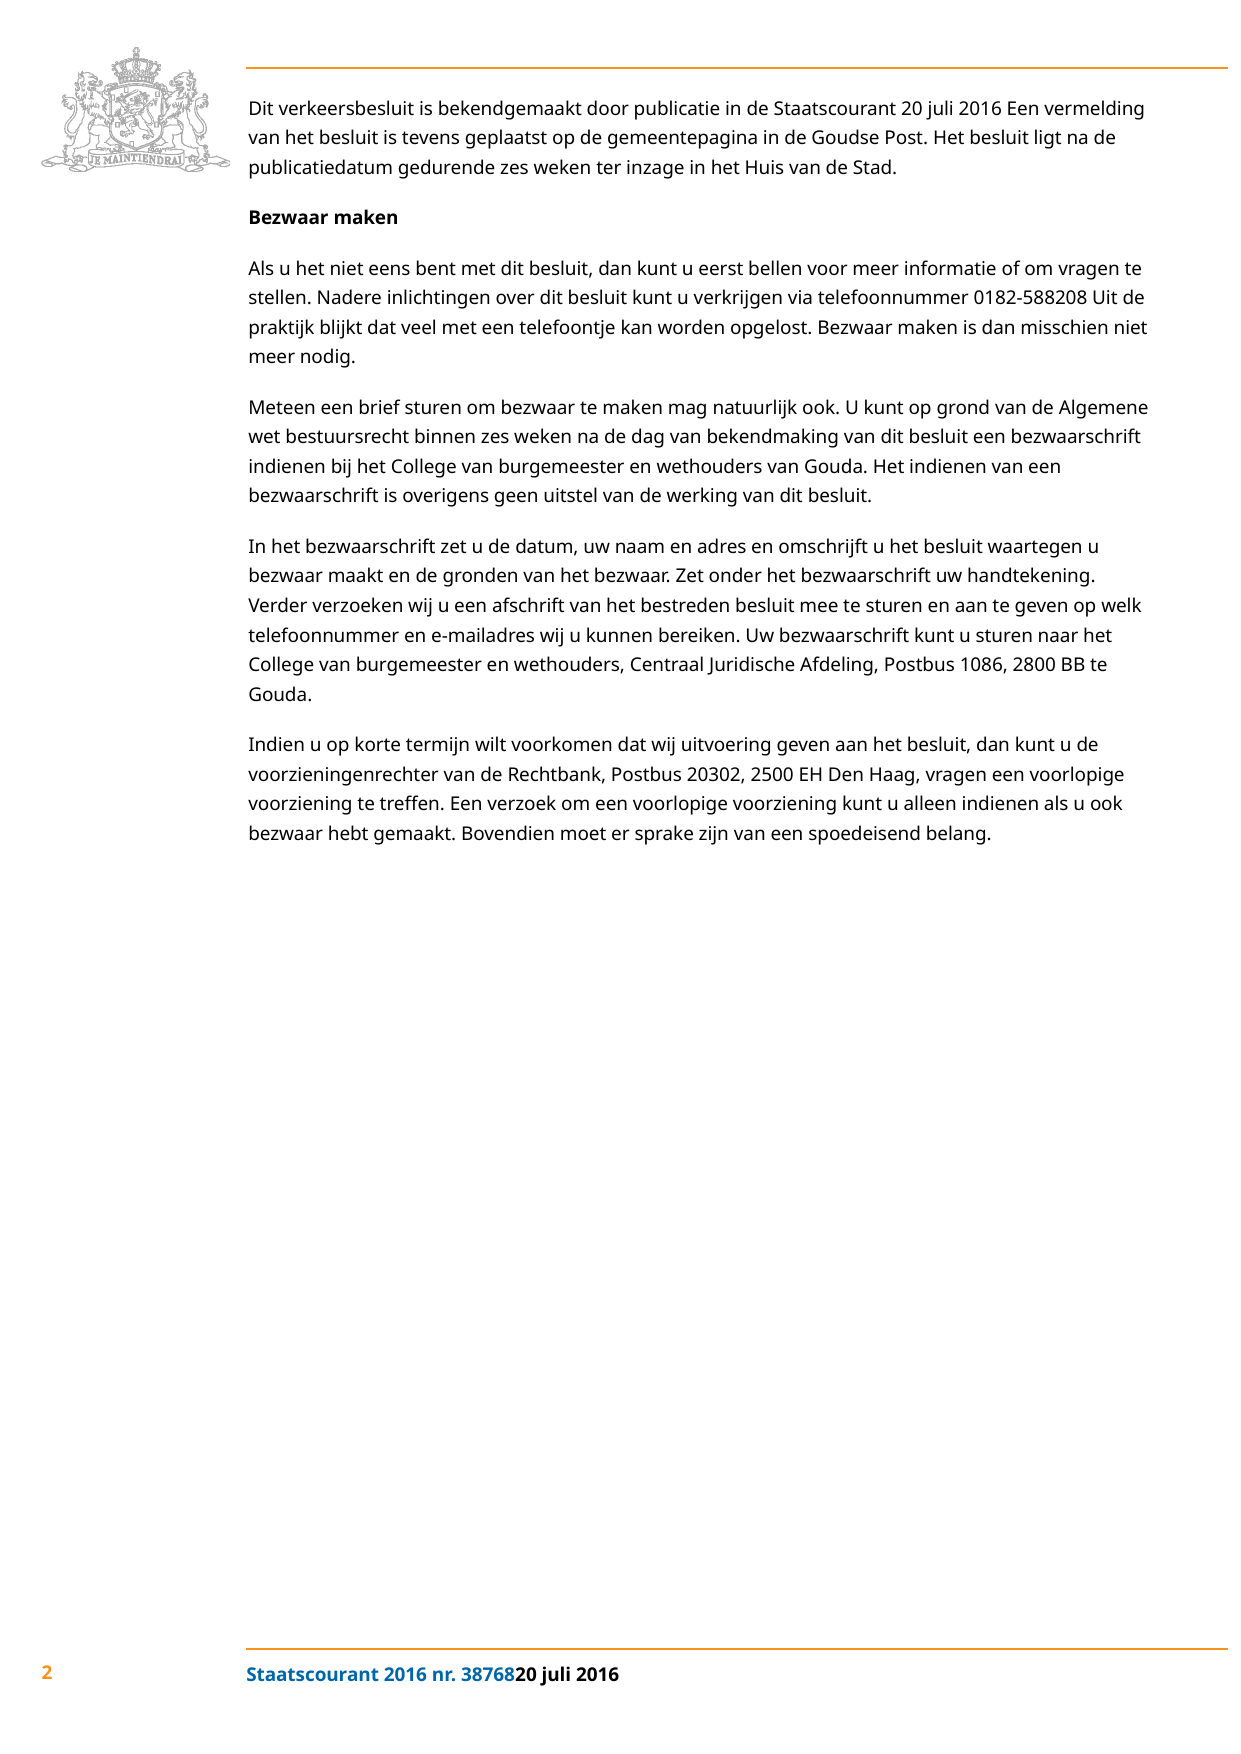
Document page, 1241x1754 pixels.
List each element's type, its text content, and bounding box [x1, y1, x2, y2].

text Meteen een brief sturen om bezwaar te maken mag natuurlijk ook. U kunt op grond van de Algemene wet bestuursrecht binnen zes weken na de dag van bekendmaking van dit besluit een bezwaarschrift indienen bij het College van burgemeester en wethouders van Gouda. Het indienen van een bezwaarschrift is overigens geen uitstel van de werking van dit besluit. [248, 394, 1152, 508]
text Als u het niet eens bent met dit besluit, dan kunt u eerst bellen voor meer informatie of om vragen te stellen. Nadere inlichtingen over dit besluit kunt u verkrijgen via telefoonnummer 0182-588208 Uit de praktijk blijkt dat veel met een telefoontje kan worden opgelost. Bezwaar maken is dan misschien niet meer nodig. [248, 255, 1152, 369]
text Indien u op korte termijn wilt voorkomen dat wij uitvoering geven aan het besluit, dan kunt u de voorzieningenrechter van de Rechtbank, Postbus 20302, 2500 EH Den Haag, vragen een voorlopige voorziening te treffen. Een verzoek om een voorlopige voorziening kunt u alleen indienen als u ook bezwaar hebt gemaakt. Bovendien moet er sprake zijn van een spoedeisend belang. [248, 731, 1152, 846]
text Bezwaar maken [248, 204, 1152, 230]
text In het bezwaarschrift zet u de datum, uw naam en adres en omschrijft u het besluit waartegen u bezwaar maakt en de gronden van het bezwaar. Zet onder het bezwaarschrift uw handtekening. Verder verzoeken wij u een afschrift van het bestreden besluit mee te sturen en aan te geven op welk telefoonnummer en e-mailadres wij u kunnen bereiken. Uw bezwaarschrift kunt u sturen naar het College van burgemeester en wethouders, Centraal Juridische Afdeling, Postbus 1086, 2800 BB te Gouda. [248, 533, 1152, 707]
text Dit verkeersbesluit is bekendgemaakt door publicatie in de Staatscourant 20 juli 2016 Een vermelding van het besluit is tevens geplaatst op de gemeentepagina in de Goudse Post. Het besluit ligt na de publicatiedatum gedurende zes weken ter inzage in het Huis van de Stad. [248, 95, 1152, 180]
picture [41, 47, 231, 172]
